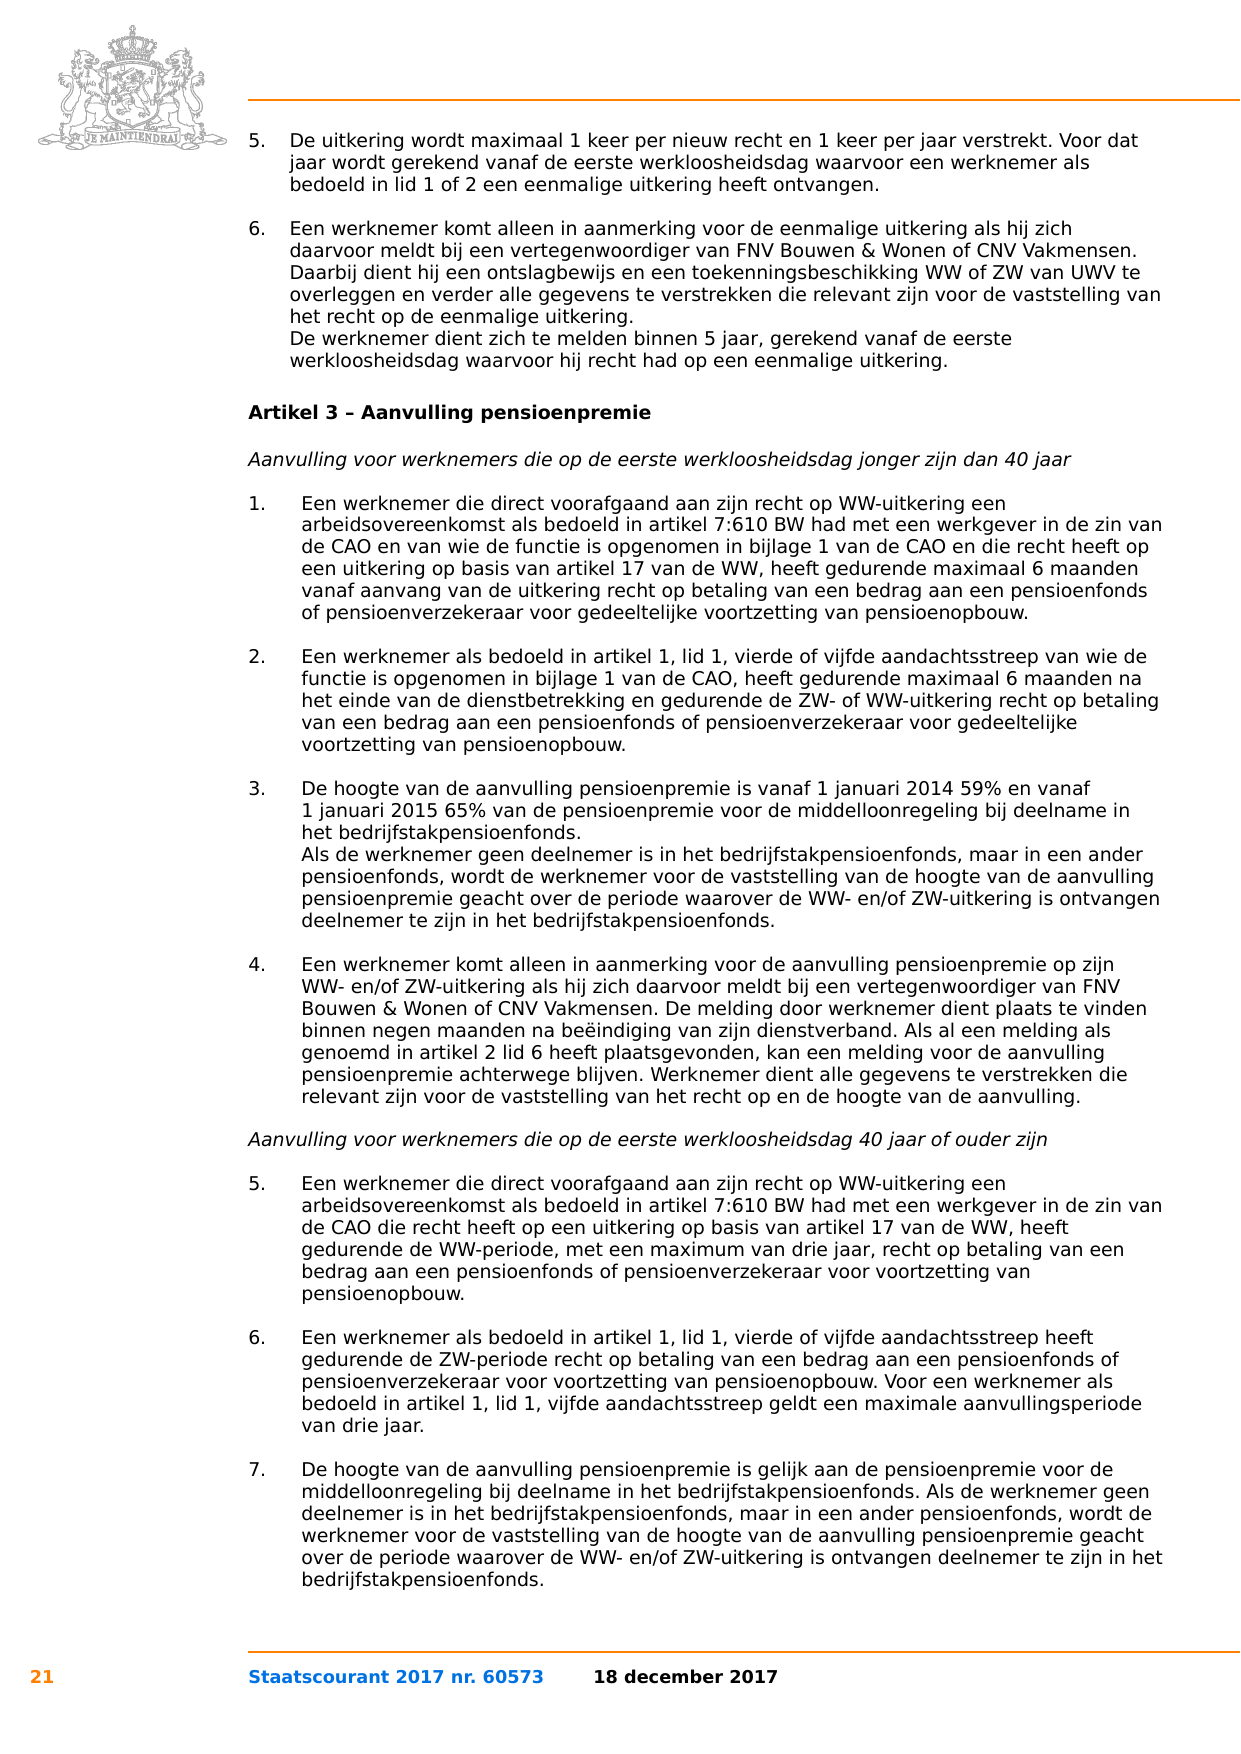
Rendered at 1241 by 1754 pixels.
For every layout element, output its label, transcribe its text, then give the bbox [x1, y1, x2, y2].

text 1. Een werknemer die direct voorafgaand aan zijn recht op WW-uitkering een arbeidsovereenkomst als bedoeld in artikel 7:610 BW had met een werkgever in de zin van de CAO en van wie de functie is opgenomen in bijlage 1 van de CAO en die recht heeft op een uitkering op basis van artikel 17 van de WW, heeft gedurende maximaal 6 maanden vanaf aanvang van de uitkering recht op betaling van een bedrag aan een pensioenfonds of pensioenverzekeraar voor gedeeltelijke voortzetting van pensioenopbouw. [248, 492, 1163, 624]
text De werknemer dient zich te melden binnen 5 jaar, gerekend vanaf de eerste werkloosheidsdag waarvoor hij recht had op een eenmalige uitkering. [289, 328, 1163, 372]
picture [38, 25, 227, 150]
subtitle Artikel 3 – Aanvulling pensioenpremie [248, 402, 1163, 423]
subtitle Aanvulling voor werknemers die op de eerste werkloosheidsdag jonger zijn dan 40 jaar [248, 448, 1163, 471]
text 6. Een werknemer als bedoeld in artikel 1, lid 1, vierde of vijfde aandachtsstreep heeft gedurende de ZW-periode recht op betaling van een bedrag aan een pensioenfonds of pensioenverzekeraar voor voortzetting van pensioenopbouw. Voor een werknemer als bedoeld in artikel 1, lid 1, vijfde aandachtsstreep geldt een maximale aanvullingsperiode van drie jaar. [248, 1327, 1163, 1437]
text 5. Een werknemer die direct voorafgaand aan zijn recht op WW-uitkering een arbeidsovereenkomst als bedoeld in artikel 7:610 BW had met een werkgever in de zin van de CAO die recht heeft op een uitkering op basis van artikel 17 van de WW, heeft gedurende de WW-periode, met een maximum van drie jaar, recht op betaling van een bedrag aan een pensioenfonds of pensioenverzekeraar voor voortzetting van pensioenopbouw. [248, 1173, 1163, 1305]
text Als de werknemer geen deelnemer is in het bedrijfstakpensioenfonds, maar in een ander pensioenfonds, wordt de werknemer voor de vaststelling van de hoogte van de aanvulling pensioenpremie geacht over de periode waarover de WW- en/of ZW-uitkering is ontvangen deelnemer te zijn in het bedrijfstakpensioenfonds. [301, 844, 1163, 932]
text 3. De hoogte van de aanvulling pensioenpremie is vanaf 1 januari 2014 59% en vanaf 1 januari 2015 65% van de pensioenpremie voor de middelloonregeling bij deelname in het bedrijfstakpensioenfonds. [248, 778, 1163, 844]
text 4. Een werknemer komt alleen in aanmerking voor de aanvulling pensioenpremie op zijn WW- en/of ZW-uitkering als hij zich daarvoor meldt bij een vertegenwoordiger van FNV Bouwen & Wonen of CNV Vakmensen. De melding door werknemer dient plaats te vinden binnen negen maanden na beëindiging van zijn dienstverband. Als al een melding als genoemd in artikel 2 lid 6 heeft plaatsgevonden, kan een melding voor de aanvulling pensioenpremie achterwege blijven. Werknemer dient alle gegevens te verstrekken die relevant zijn voor de vaststelling van het recht op en de hoogte van de aanvulling. [248, 954, 1163, 1107]
text 6. Een werknemer komt alleen in aanmerking voor de eenmalige uitkering als hij zich daarvoor meldt bij een vertegenwoordiger van FNV Bouwen & Wonen of CNV Vakmensen. Daarbij dient hij een ontslagbewijs en een toekenningsbeschikking WW of ZW van UWV te overleggen en verder alle gegevens te verstrekken die relevant zijn voor de vaststelling van het recht op de eenmalige uitkering. [248, 218, 1163, 328]
text 7. De hoogte van de aanvulling pensioenpremie is gelijk aan de pensioenpremie voor de middelloonregeling bij deelname in het bedrijfstakpensioenfonds. Als de werknemer geen deelnemer is in het bedrijfstakpensioenfonds, maar in een ander pensioenfonds, wordt de werknemer voor de vaststelling van de hoogte van de aanvulling pensioenpremie geacht over de periode waarover de WW- en/of ZW-uitkering is ontvangen deelnemer te zijn in het bedrijfstakpensioenfonds. [248, 1459, 1163, 1591]
text 5. De uitkering wordt maximaal 1 keer per nieuw recht en 1 keer per jaar verstrekt. Voor dat jaar wordt gerekend vanaf de eerste werkloosheidsdag waarvoor een werknemer als bedoeld in lid 1 of 2 een eenmalige uitkering heeft ontvangen. [248, 130, 1163, 196]
subtitle Aanvulling voor werknemers die op de eerste werkloosheidsdag 40 jaar of ouder zijn [248, 1129, 1163, 1151]
text 2. Een werknemer als bedoeld in artikel 1, lid 1, vierde of vijfde aandachtsstreep van wie de functie is opgenomen in bijlage 1 van de CAO, heeft gedurende maximaal 6 maanden na het einde van de dienstbetrekking en gedurende de ZW- of WW-uitkering recht op betaling van een bedrag aan een pensioenfonds of pensioenverzekeraar voor gedeeltelijke voortzetting van pensioenopbouw. [248, 646, 1163, 756]
